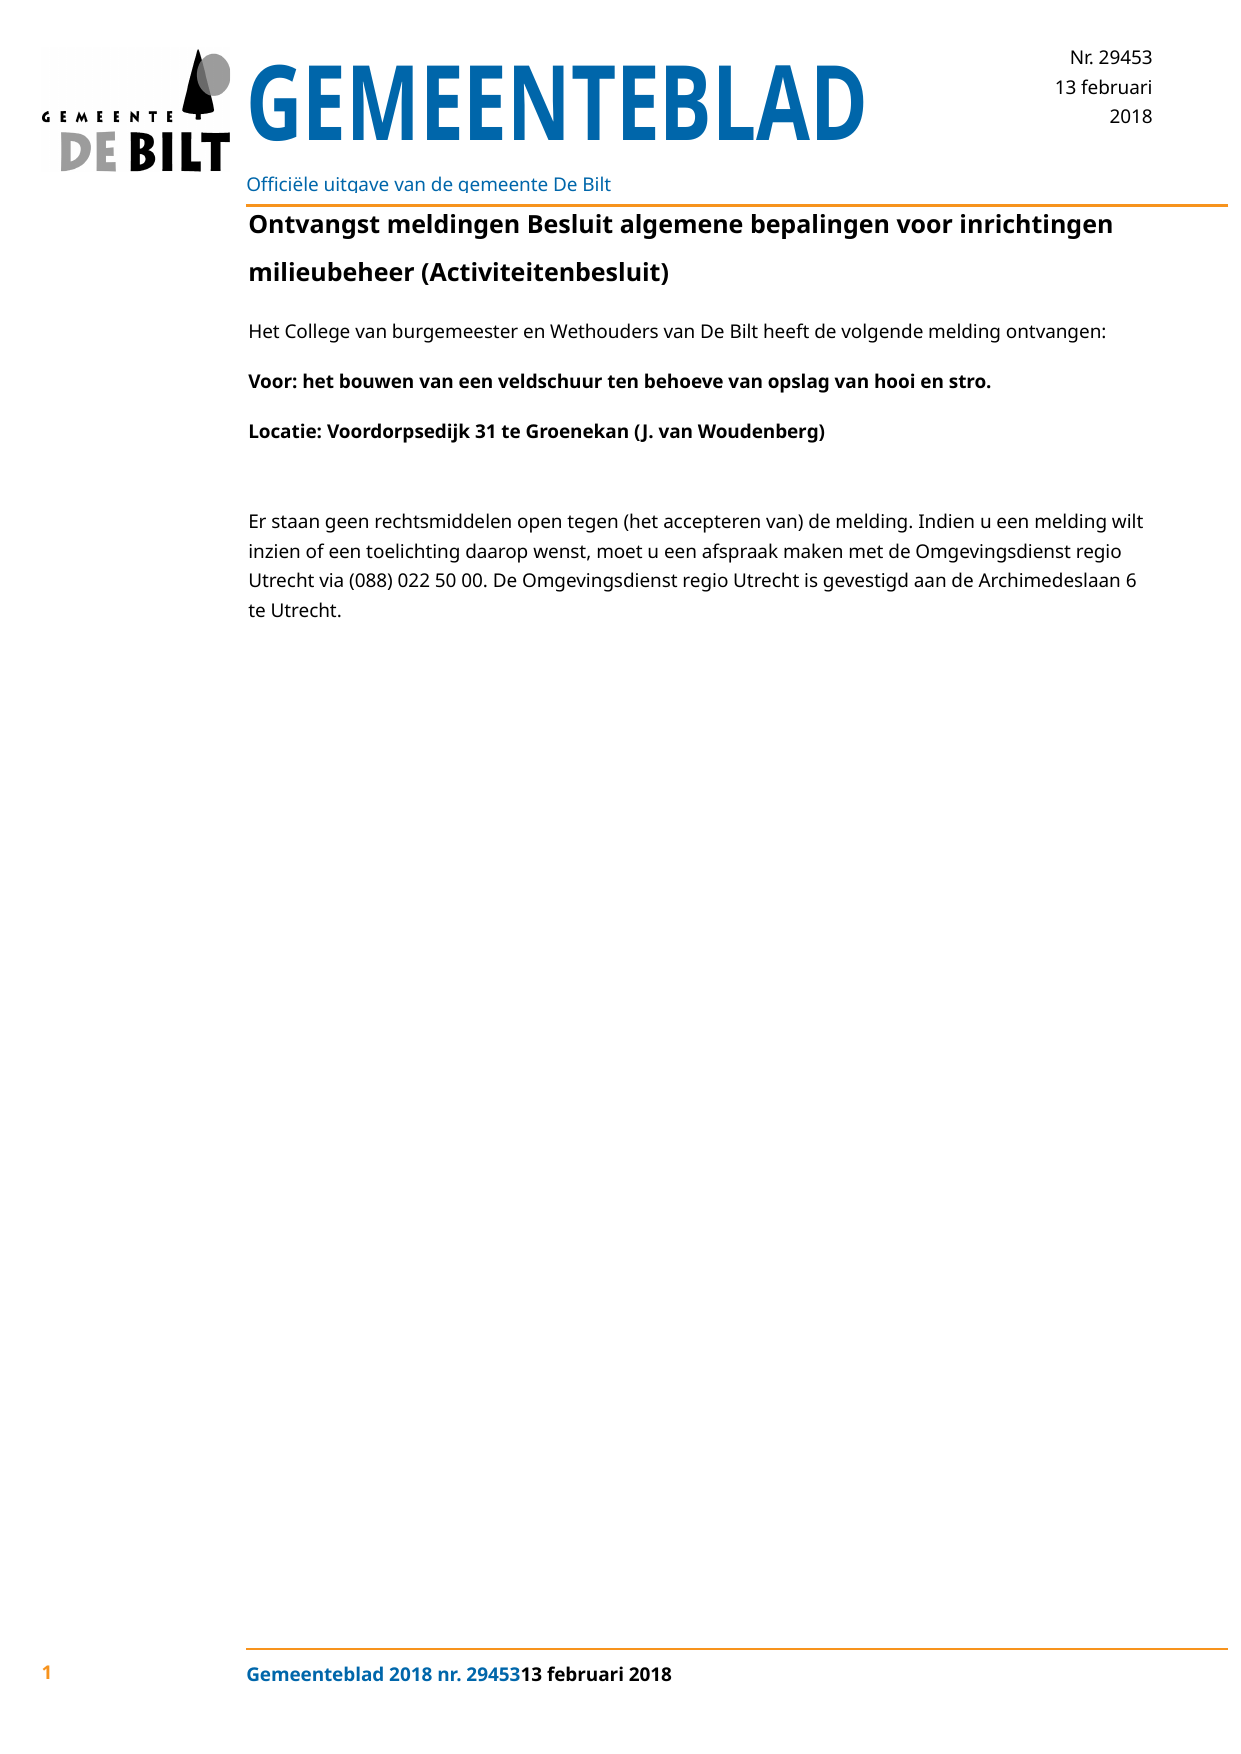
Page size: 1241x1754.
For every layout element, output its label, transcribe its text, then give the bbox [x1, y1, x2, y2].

text Locatie: Voordorpsedijk 31 te Groenekan (J. van Woudenberg) [248, 419, 1152, 444]
text Ontvangst meldingen Besluit algemene bepalingen voor inrichtingen milieubeheer (Activiteitenbesluit) [248, 207, 1152, 288]
text Het College van burgemeester en Wethouders van De Bilt heeft de volgende melding ontvangen: [248, 318, 1152, 344]
text Er staan geen rechtsmiddelen open tegen (het accepteren van) de melding. Indien u een melding wilt inzien of een toelichting daarop wenst, moet u een afspraak maken met de Omgevingsdienst regio Utrecht via (088) 022 50 00. De Omgevingsdienst regio Utrecht is gevestigd aan de Archimedeslaan 6 te Utrecht. [248, 508, 1152, 623]
picture [41, 47, 231, 172]
text Voor: het bouwen van een veldschuur ten behoeve van opslag van hooi en stro. [248, 368, 1152, 394]
